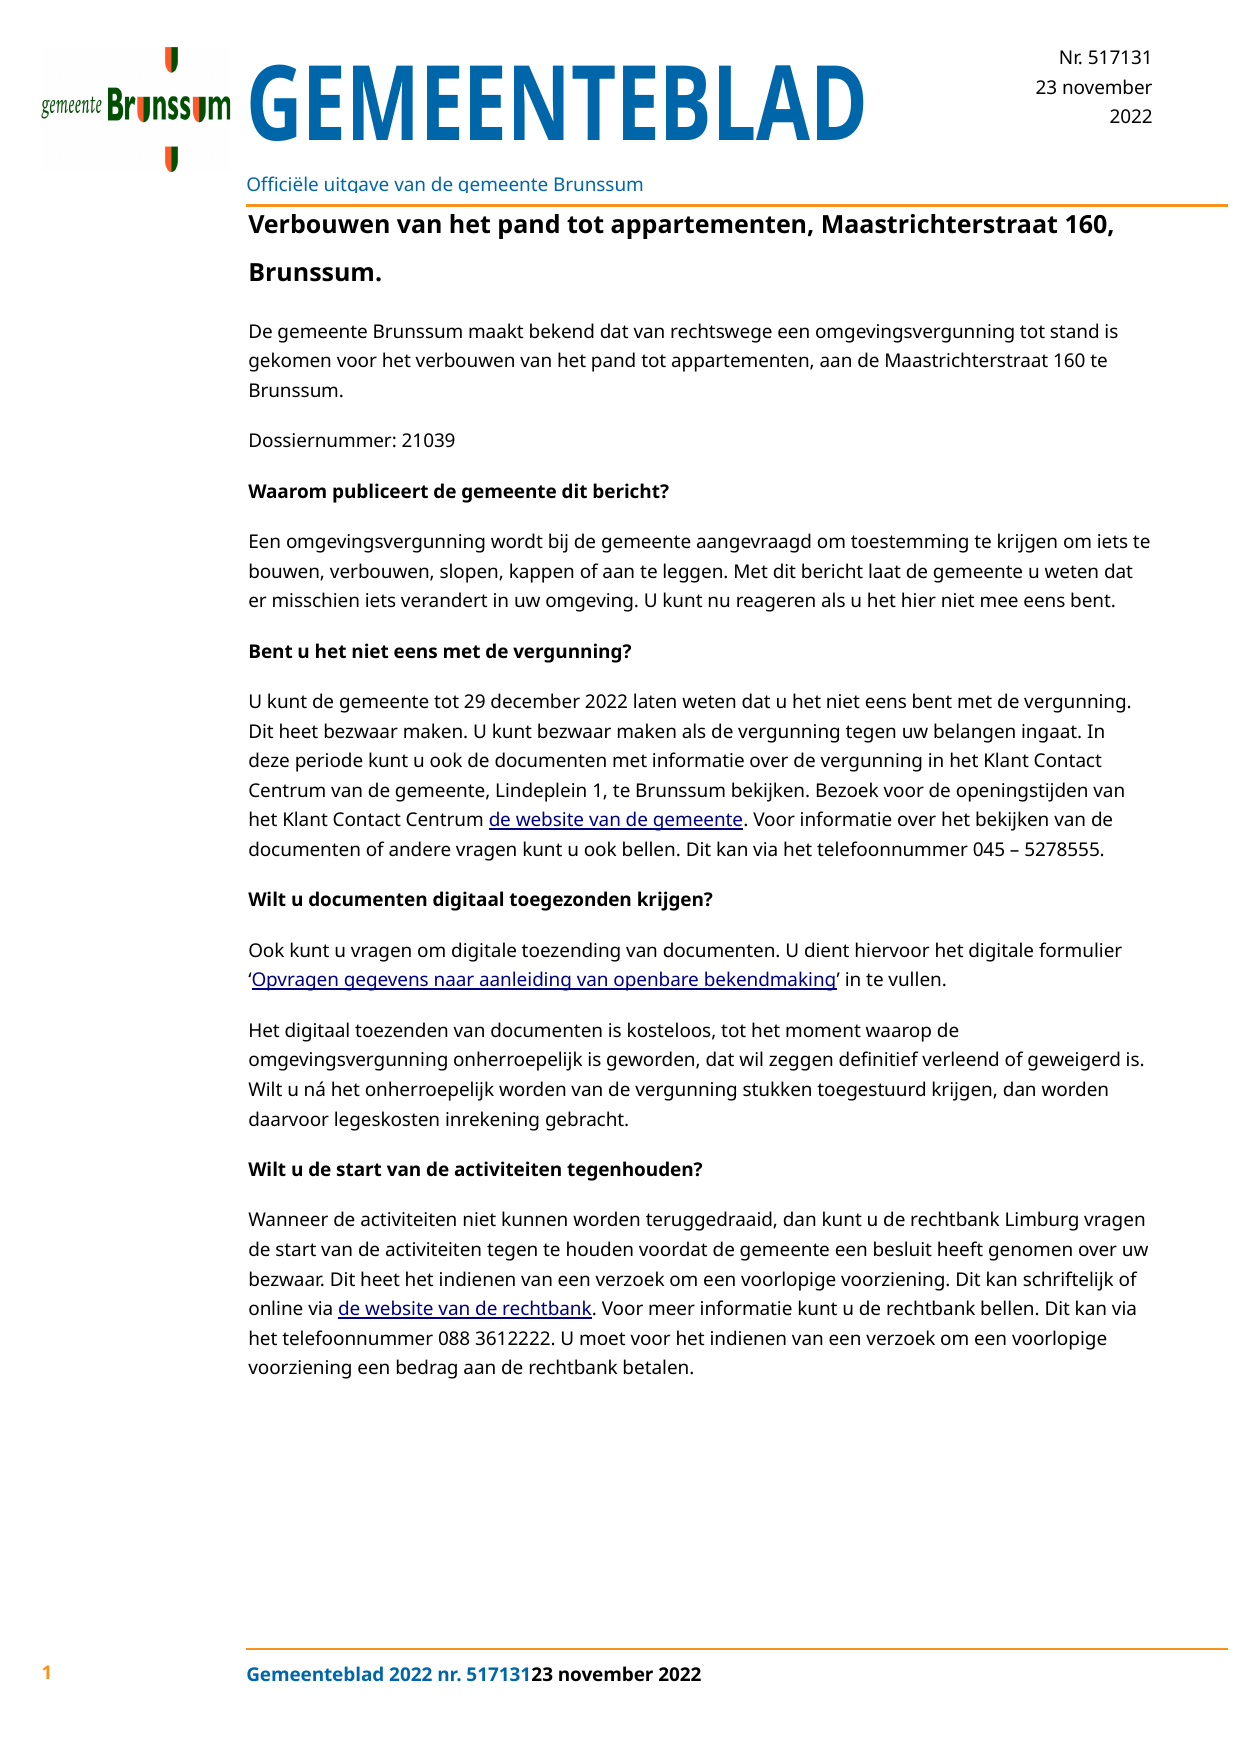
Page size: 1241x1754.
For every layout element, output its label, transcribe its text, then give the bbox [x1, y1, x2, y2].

text Wilt u documenten digitaal toegezonden krijgen? [248, 887, 1152, 912]
text Een omgevingsvergunning wordt bij de gemeente aangevraagd om toestemming te krijgen om iets te bouwen, verbouwen, slopen, kappen of aan te leggen. Met dit bericht laat de gemeente u weten dat er misschien iets verandert in uw omgeving. U kunt nu reageren als u het hier niet mee eens bent. [248, 528, 1152, 613]
picture [41, 47, 231, 172]
text Verbouwen van het pand tot appartementen, Maastrichterstraat 160, Brunssum. [248, 207, 1152, 288]
text U kunt de gemeente tot 29 december 2022 laten weten dat u het niet eens bent met de vergunning. Dit heet bezwaar maken. U kunt bezwaar maken als de vergunning tegen uw belangen ingaat. In deze periode kunt u ook de documenten met informatie over de vergunning in het Klant Contact Centrum van de gemeente, Lindeplein 1, te Brunssum bekijken. Bezoek voor de openingstijden van het Klant Contact Centrum de website van de gemeente. Voor informatie over het bekijken van de documenten of andere vragen kunt u ook bellen. Dit kan via het telefoonnummer 045 – 5278555. [248, 688, 1152, 862]
text Wanneer de activiteiten niet kunnen worden teruggedraaid, dan kunt u de rechtbank Limburg vragen de start van de activiteiten tegen te houden voordat de gemeente een besluit heeft genomen over uw bezwaar. Dit heet het indienen van een verzoek om een voorlopige voorziening. Dit kan schriftelijk of online via de website van de rechtbank. Voor meer informatie kunt u de rechtbank bellen. Dit kan via het telefoonnummer 088 3612222. U moet voor het indienen van een verzoek om een voorlopige voorziening een bedrag aan de rechtbank betalen. [248, 1207, 1152, 1380]
text De gemeente Brunssum maakt bekend dat van rechtswege een omgevingsvergunning tot stand is gekomen voor het verbouwen van het pand tot appartementen, aan de Maastrichterstraat 160 te Brunssum. [248, 318, 1152, 403]
text Wilt u de start van de activiteiten tegenhouden? [248, 1156, 1152, 1182]
text Waarom publiceert de gemeente dit bericht? [248, 478, 1152, 504]
text Het digitaal toezenden van documenten is kosteloos, tot het moment waarop de omgevingsvergunning onherroepelijk is geworden, dat wil zeggen definitief verleend of geweigerd is. Wilt u ná het onherroepelijk worden van de vergunning stukken toegestuurd krijgen, dan worden daarvoor legeskosten inrekening gebracht. [248, 1017, 1152, 1132]
text Bent u het niet eens met de vergunning? [248, 638, 1152, 664]
text Ook kunt u vragen om digitale toezending van documenten. U dient hiervoor het digitale formulier ‘Opvragen gegevens naar aanleiding van openbare bekendmaking’ in te vullen. [248, 937, 1152, 992]
text Dossiernummer: 21039 [248, 427, 1152, 453]
